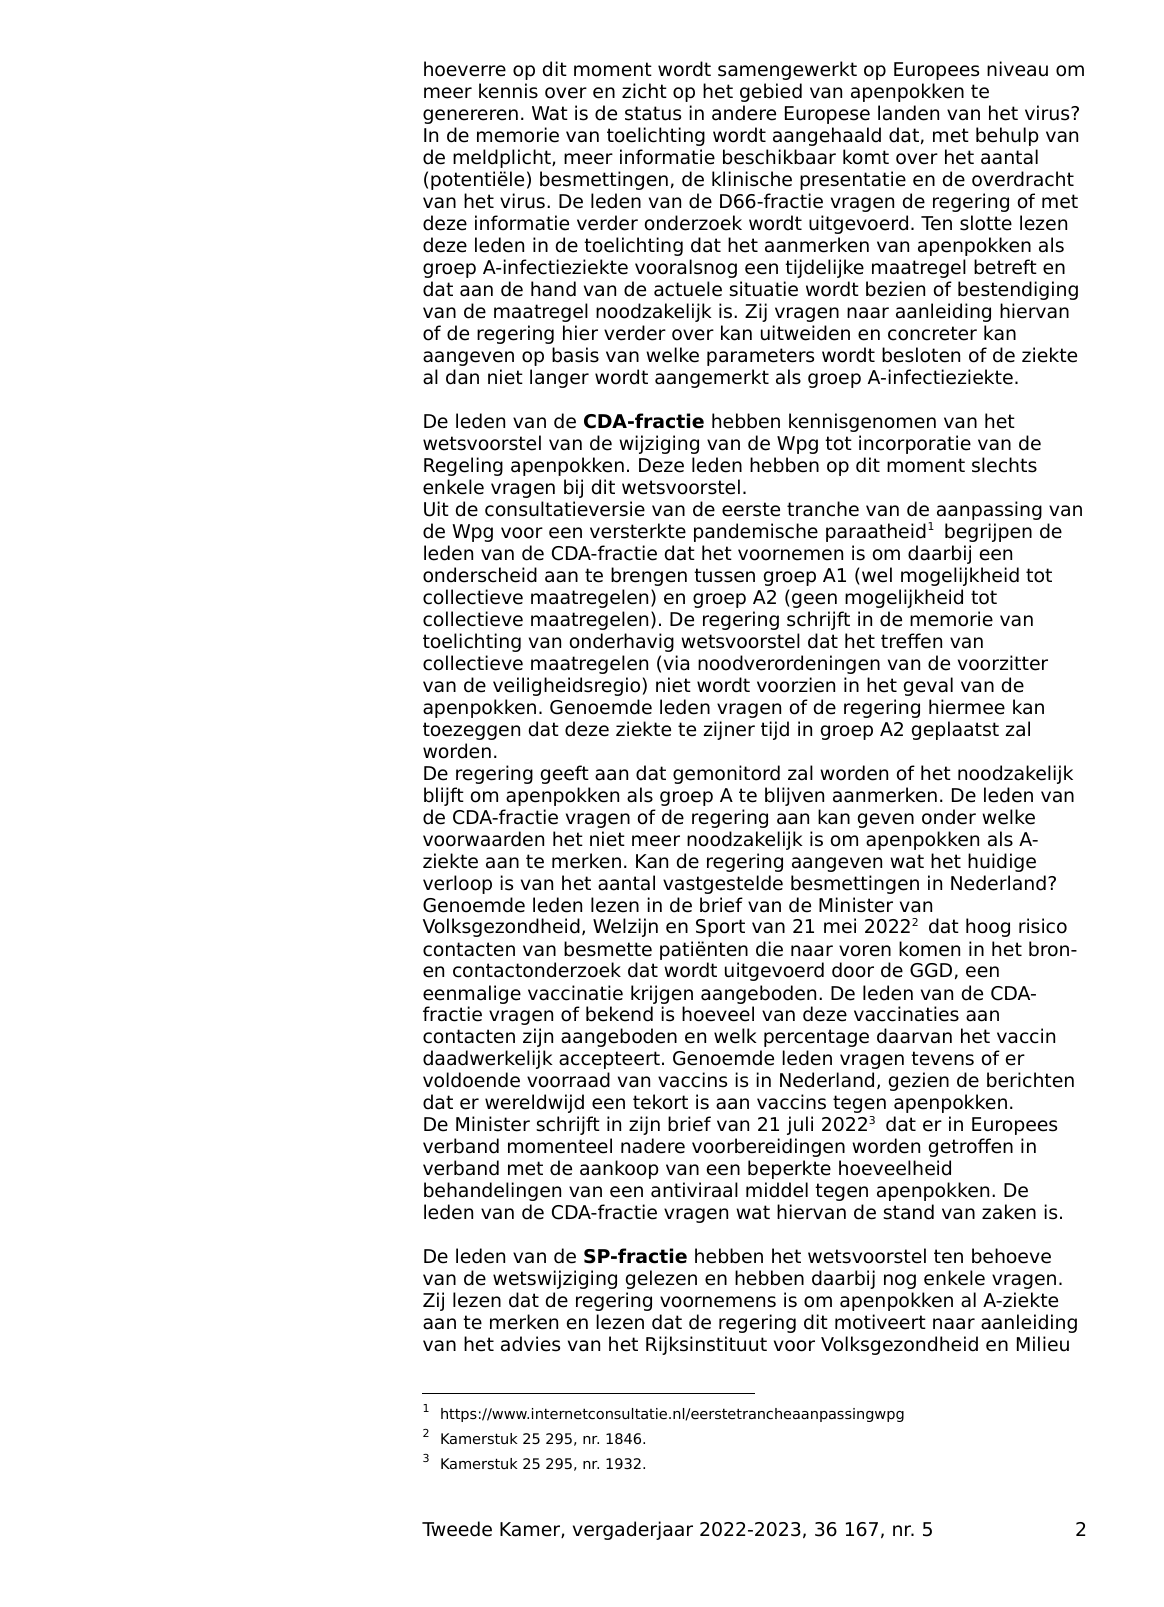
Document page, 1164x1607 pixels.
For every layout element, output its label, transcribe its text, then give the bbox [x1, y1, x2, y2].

text Uit de consultatieversie van de eerste tranche van de aanpassing van de Wpg voor een versterkte pandemische paraatheid begrijpen de leden van de CDA-fractie dat het voornemen is om daarbij een onderscheid aan te brengen tussen groep A1 (wel mogelijkheid tot collectieve maatregelen) en groep A2 (geen mogelijkheid tot collectieve maatregelen). De regering schrijft in de memorie van toelichting van onderhavig wetsvoorstel dat het treffen van collectieve maatregelen (via noodverordeningen van de voorzitter van de veiligheidsregio) niet wordt voorzien in het geval van de apenpokken. Genoemde leden vragen of de regering hiermee kan toezeggen dat deze ziekte te zijner tijd in groep A2 geplaatst zal worden. [422, 499, 1087, 763]
text De leden van de SP-fractie hebben het wetsvoorstel ten behoeve van de wetswijziging gelezen en hebben daarbij nog enkele vragen. Zij lezen dat de regering voornemens is om apenpokken al A-ziekte aan te merken en lezen dat de regering dit motiveert naar aanleiding van het advies van het Rijksinstituut voor Volksgezondheid en Milieu [422, 1246, 1087, 1356]
text Kamerstuk 25 295, nr. 1932. [422, 1452, 1087, 1474]
text hoeverre op dit moment wordt samengewerkt op Europees niveau om meer kennis over en zicht op het gebied van apenpokken te genereren. Wat is de status in andere Europese landen van het virus? In de memorie van toelichting wordt aangehaald dat, met behulp van de meldplicht, meer informatie beschikbaar komt over het aantal (potentiële) besmettingen, de klinische presentatie en de overdracht van het virus. De leden van de D66-fractie vragen de regering of met deze informatie verder onderzoek wordt uitgevoerd. Ten slotte lezen deze leden in de toelichting dat het aanmerken van apenpokken als groep A-infectieziekte vooralsnog een tijdelijke maatregel betreft en dat aan de hand van de actuele situatie wordt bezien of bestendiging van de maatregel noodzakelijk is. Zij vragen naar aanleiding hiervan of de regering hier verder over kan uitweiden en concreter kan aangeven op basis van welke parameters wordt besloten of de ziekte al dan niet langer wordt aangemerkt als groep A-infectieziekte. [422, 59, 1087, 389]
text https://www.internetconsultatie.nl/eerstetrancheaanpassingwpg [422, 1402, 1087, 1424]
text Genoemde leden lezen in de brief van de Minister van Volksgezondheid, Welzijn en Sport van 21 mei 2022 dat hoog risico contacten van besmette patiënten die naar voren komen in het bron- en contactonderzoek dat wordt uitgevoerd door de GGD, een eenmalige vaccinatie krijgen aangeboden. De leden van de CDA-fractie vragen of bekend is hoeveel van deze vaccinaties aan contacten zijn aangeboden en welk percentage daarvan het vaccin daadwerkelijk accepteert. Genoemde leden vragen tevens of er voldoende voorraad van vaccins is in Nederland, gezien de berichten dat er wereldwijd een tekort is aan vaccins tegen apenpokken. [422, 894, 1087, 1114]
text Kamerstuk 25 295, nr. 1846. [422, 1427, 1087, 1449]
text De Minister schrijft in zijn brief van 21 juli 2022 dat er in Europees verband momenteel nadere voorbereidingen worden getroffen in verband met de aankoop van een beperkte hoeveelheid behandelingen van een antiviraal middel tegen apenpokken. De leden van de CDA-fractie vragen wat hiervan de stand van zaken is. [422, 1114, 1087, 1224]
text De leden van de CDA-fractie hebben kennisgenomen van het wetsvoorstel van de wijziging van de Wpg tot incorporatie van de Regeling apenpokken. Deze leden hebben op dit moment slechts enkele vragen bij dit wetsvoorstel. [422, 411, 1087, 499]
text De regering geeft aan dat gemonitord zal worden of het noodzakelijk blijft om apenpokken als groep A te blijven aanmerken. De leden van de CDA-fractie vragen of de regering aan kan geven onder welke voorwaarden het niet meer noodzakelijk is om apenpokken als A-ziekte aan te merken. Kan de regering aangeven wat het huidige verloop is van het aantal vastgestelde besmettingen in Nederland? [422, 763, 1087, 894]
